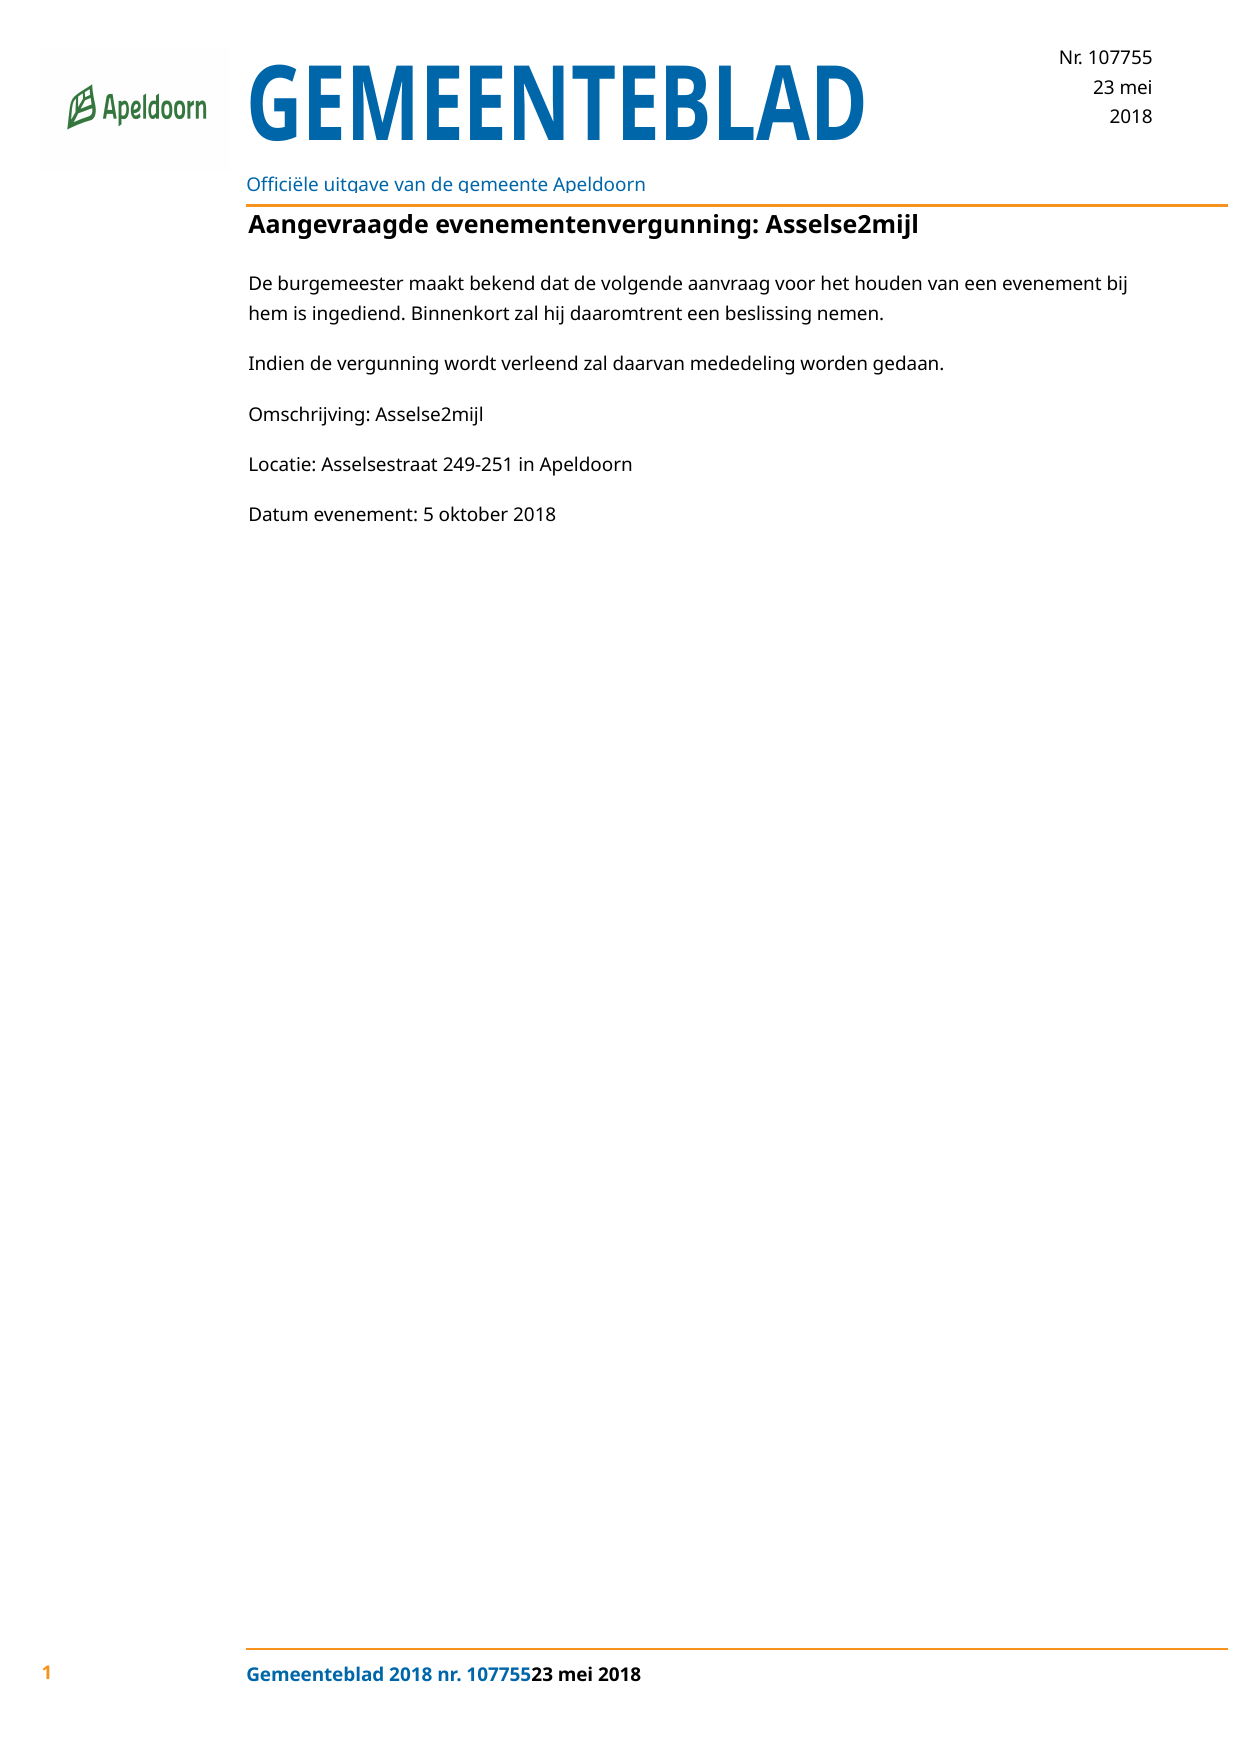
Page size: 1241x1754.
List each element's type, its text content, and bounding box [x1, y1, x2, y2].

text Locatie: Asselsestraat 249-251 in Apeldoorn [248, 451, 1152, 477]
text Datum evenement: 5 oktober 2018 [248, 502, 1152, 527]
text De burgemeester maakt bekend dat de volgende aanvraag voor het houden van een evenement bij hem is ingediend. Binnenkort zal hij daaromtrent een beslissing nemen. [248, 270, 1152, 326]
text Aangevraagde evenementenvergunning: Asselse2mijl [248, 207, 1152, 241]
picture [41, 47, 231, 172]
text Indien de vergunning wordt verleend zal daarvan mededeling worden gedaan. [248, 350, 1152, 376]
text Omschrijving: Asselse2mijl [248, 401, 1152, 426]
